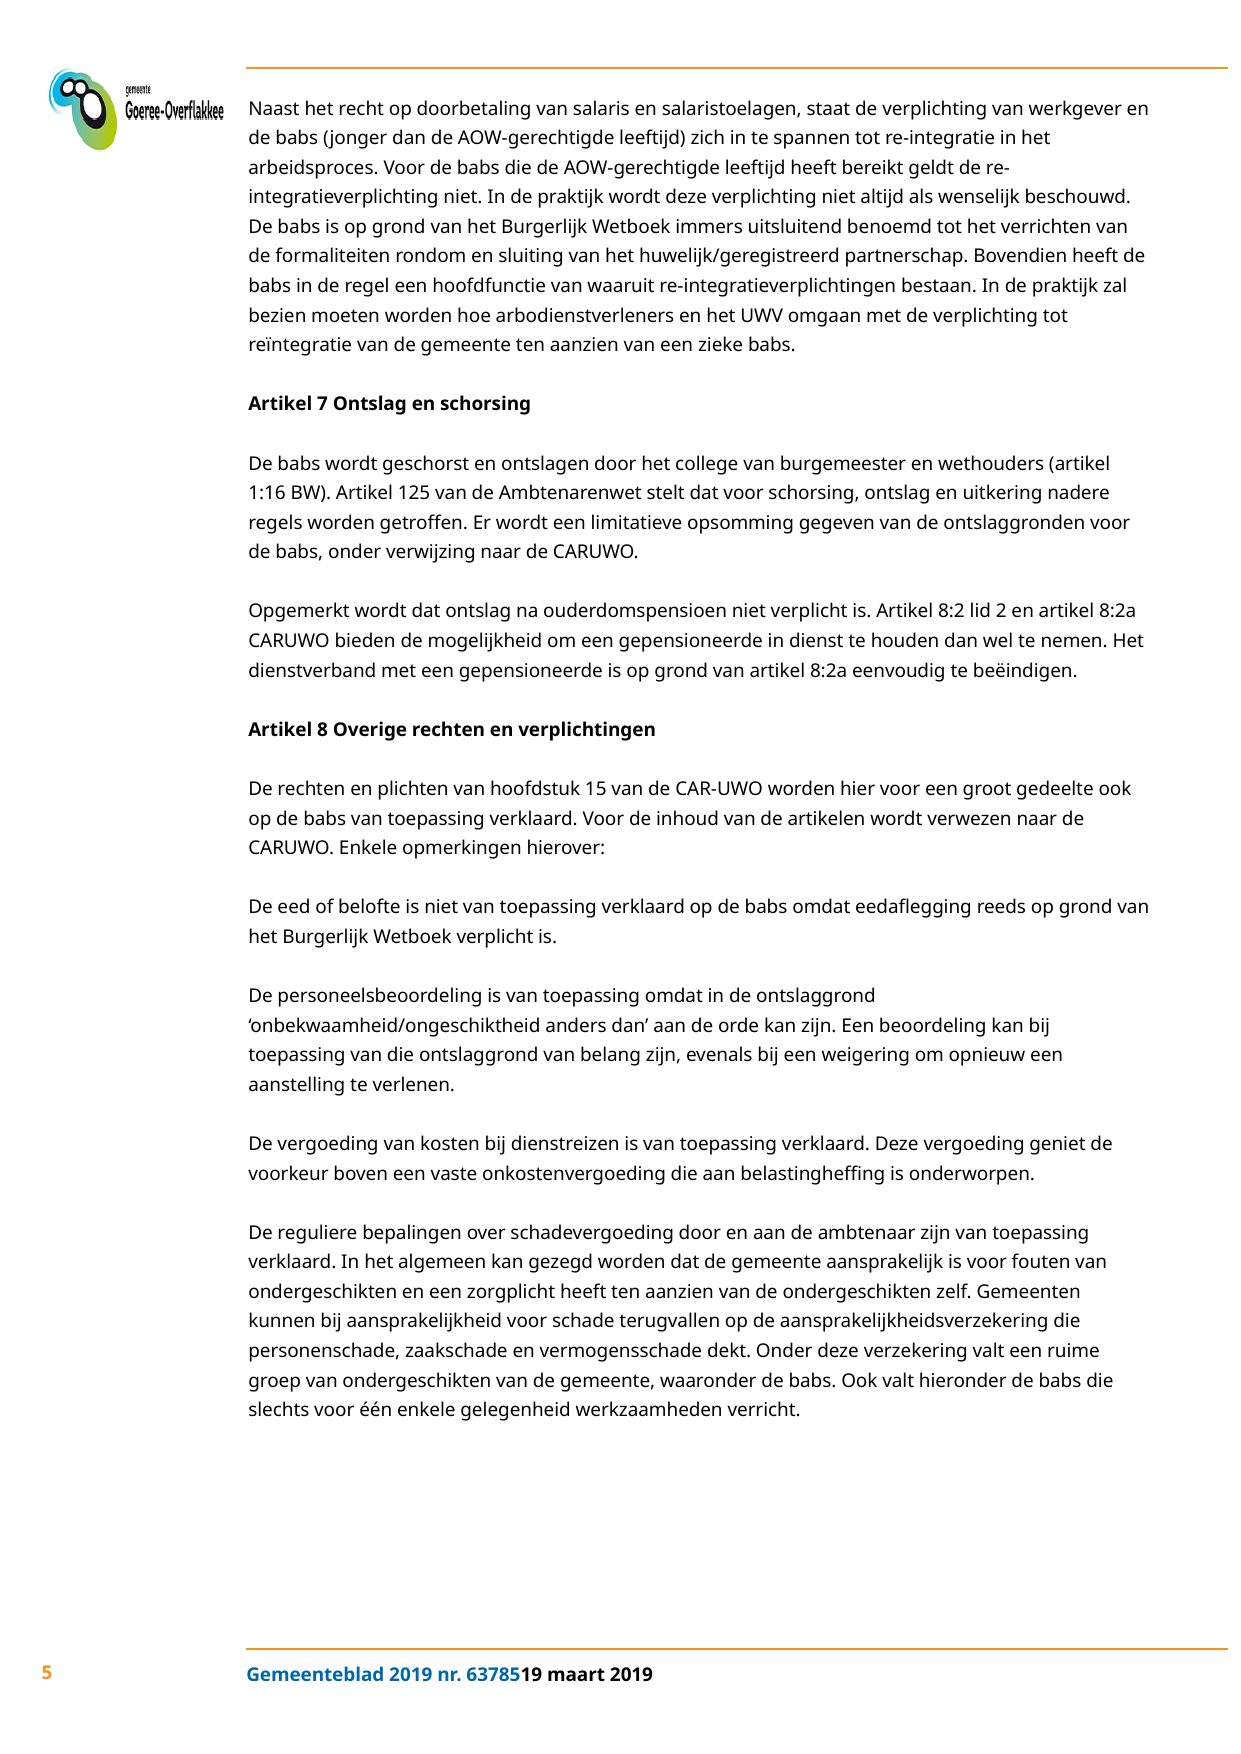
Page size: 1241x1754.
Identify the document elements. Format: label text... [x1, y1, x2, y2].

text De reguliere bepalingen over schadevergoeding door en aan de ambtenaar zijn van toepassing verklaard. In het algemeen kan gezegd worden dat de gemeente aansprakelijk is voor fouten van ondergeschikten en een zorgplicht heeft ten aanzien van de ondergeschikten zelf. Gemeenten kunnen bij aansprakelijkheid voor schade terugvallen op de aansprakelijkheidsverzekering die personenschade, zaakschade en vermogensschade dekt. Onder deze verzekering valt een ruime groep van ondergeschikten van de gemeente, waaronder de babs. Ook valt hieronder de babs die slechts voor één enkele gelegenheid werkzaamheden verricht. [248, 1219, 1152, 1422]
text De vergoeding van kosten bij dienstreizen is van toepassing verklaard. Deze vergoeding geniet de voorkeur boven een vaste onkostenvergoeding die aan belastingheffing is onderworpen. [248, 1130, 1152, 1186]
picture [41, 47, 231, 172]
text De rechten en plichten van hoofdstuk 15 van de CAR-UWO worden hier voor een groot gedeelte ook op de babs van toepassing verklaard. Voor de inhoud van de artikelen wordt verwezen naar de CARUWO. Enkele opmerkingen hierover: [248, 775, 1152, 860]
text De eed of belofte is niet van toepassing verklaard op de babs omdat eedaflegging reeds op grond van het Burgerlijk Wetboek verplicht is. [248, 893, 1152, 949]
text De babs wordt geschorst en ontslagen door het college van burgemeester en wethouders (artikel 1:16 BW). Artikel 125 van de Ambtenarenwet stelt dat voor schorsing, ontslag en uitkering nadere regels worden getroffen. Er wordt een limitatieve opsomming gegeven van de ontslaggronden voor de babs, onder verwijzing naar de CARUWO. [248, 450, 1152, 564]
text Naast het recht op doorbetaling van salaris en salaristoelagen, staat de verplichting van werkgever en de babs (jonger dan de AOW-gerechtigde leeftijd) zich in te spannen tot re-integratie in het arbeidsproces. Voor de babs die de AOW-gerechtigde leeftijd heeft bereikt geldt de re-integratieverplichting niet. In de praktijk wordt deze verplichting niet altijd als wenselijk beschouwd. De babs is op grond van het Burgerlijk Wetboek immers uitsluitend benoemd tot het verrichten van de formaliteiten rondom en sluiting van het huwelijk/geregistreerd partnerschap. Bovendien heeft de babs in de regel een hoofdfunctie van waaruit re-integratieverplichtingen bestaan. In de praktijk zal bezien moeten worden hoe arbodienstverleners en het UWV omgaan met de verplichting tot reïntegratie van de gemeente ten aanzien van een zieke babs. [248, 95, 1152, 357]
text Opgemerkt wordt dat ontslag na ouderdomspensioen niet verplicht is. Artikel 8:2 lid 2 en artikel 8:2a CARUWO bieden de mogelijkheid om een gepensioneerde in dienst te houden dan wel te nemen. Het dienstverband met een gepensioneerde is op grond van artikel 8:2a eenvoudig te beëindigen. [248, 598, 1152, 683]
text Artikel 8 Overige rechten en verplichtingen [248, 716, 1152, 742]
text De personeelsbeoordeling is van toepassing omdat in de ontslaggrond [248, 982, 1152, 1008]
text ‘onbekwaamheid/ongeschiktheid anders dan’ aan de orde kan zijn. Een beoordeling kan bij toepassing van die ontslaggrond van belang zijn, evenals bij een weigering om opnieuw een aanstelling te verlenen. [248, 1012, 1152, 1097]
text Artikel 7 Ontslag en schorsing [248, 391, 1152, 416]
